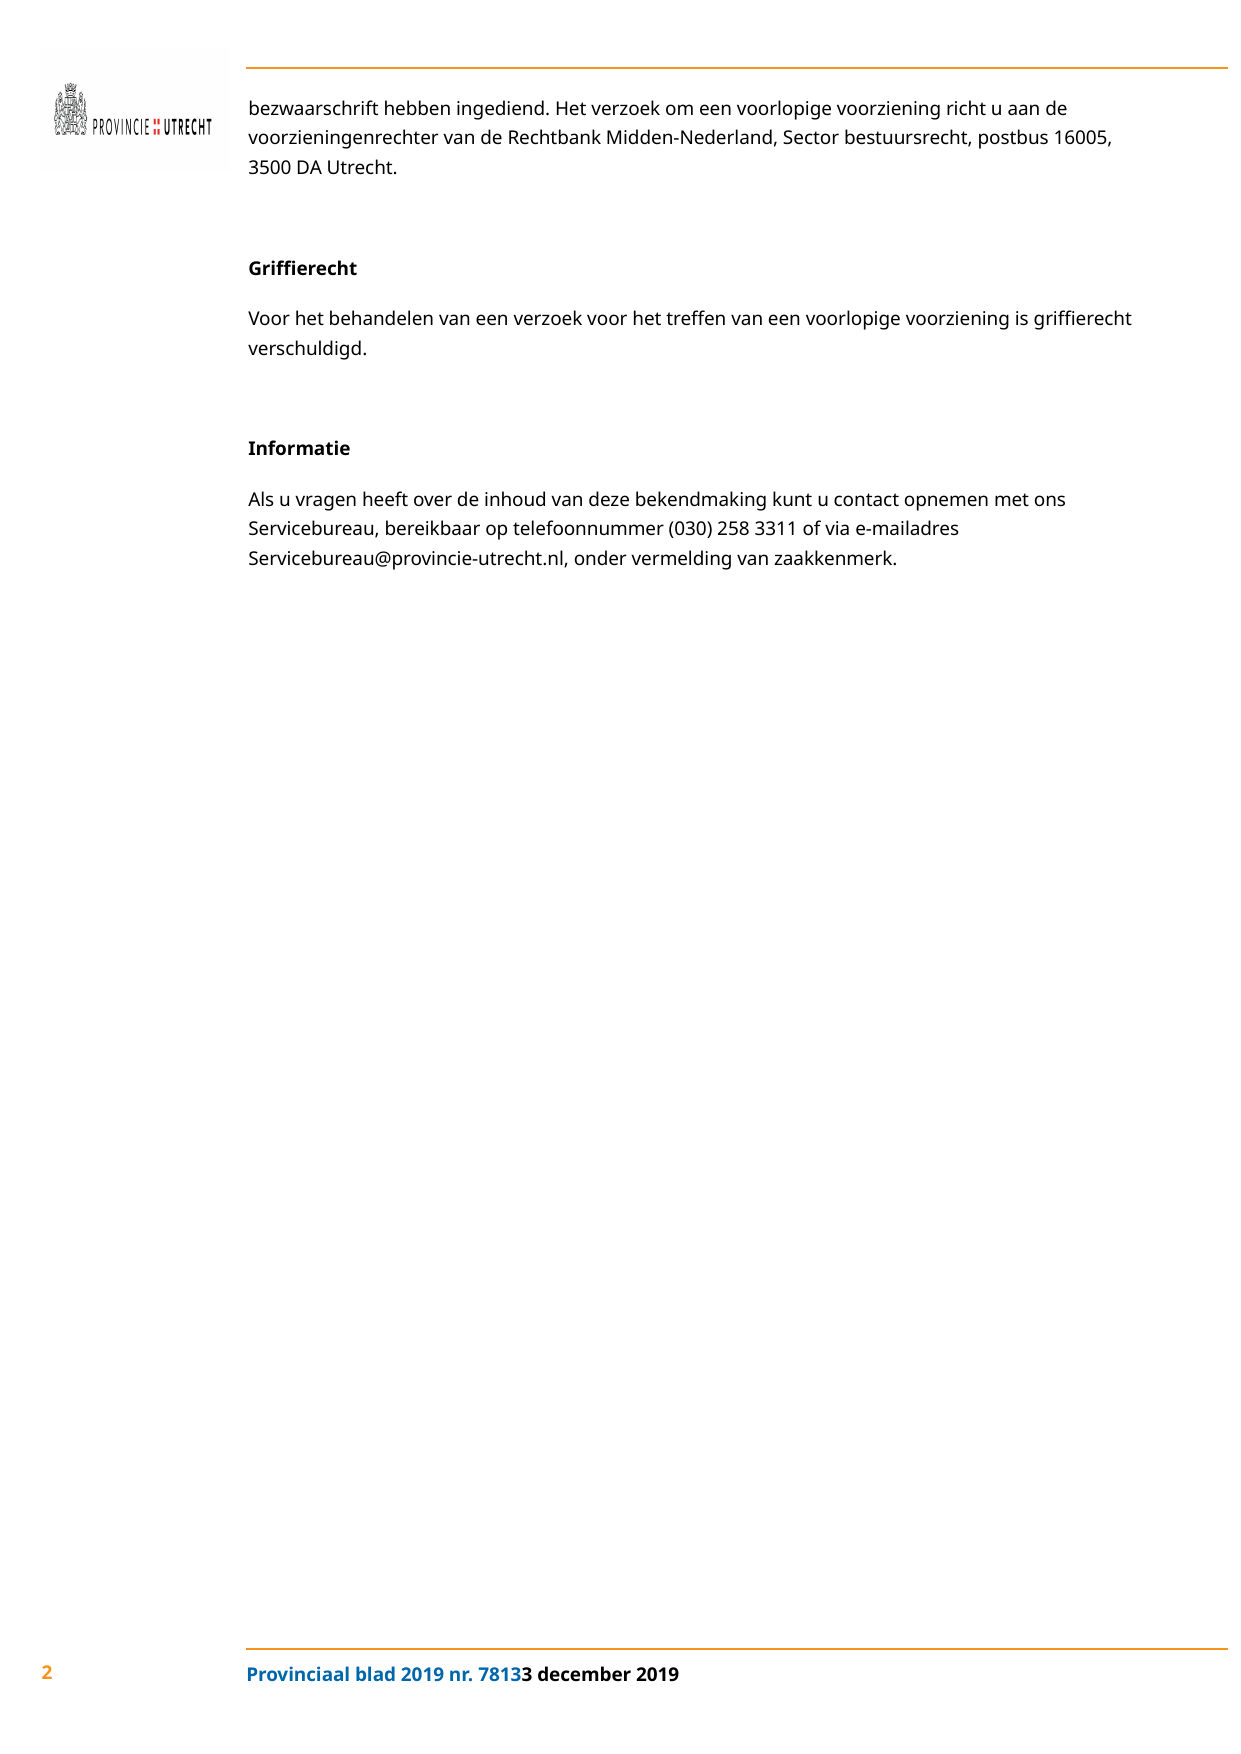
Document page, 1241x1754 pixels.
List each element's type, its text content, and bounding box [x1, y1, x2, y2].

text bezwaarschrift hebben ingediend. Het verzoek om een voorlopige voorziening richt u aan de voorzieningenrechter van de Rechtbank Midden-Nederland, Sector bestuursrecht, postbus 16005, 3500 DA Utrecht. [248, 95, 1152, 180]
text Als u vragen heeft over de inhoud van deze bekendmaking kunt u contact opnemen met ons Servicebureau, bereikbaar op telefoonnummer (030) 258 3311 of via e-mailadres Servicebureau@provincie-utrecht.nl, onder vermelding van zaakkenmerk. [248, 486, 1152, 571]
text Voor het behandelen van een verzoek voor het treffen van een voorlopige voorziening is griffierecht verschuldigd. [248, 305, 1152, 361]
text Informatie [248, 436, 1152, 461]
picture [41, 47, 231, 172]
text Griffierecht [248, 255, 1152, 281]
